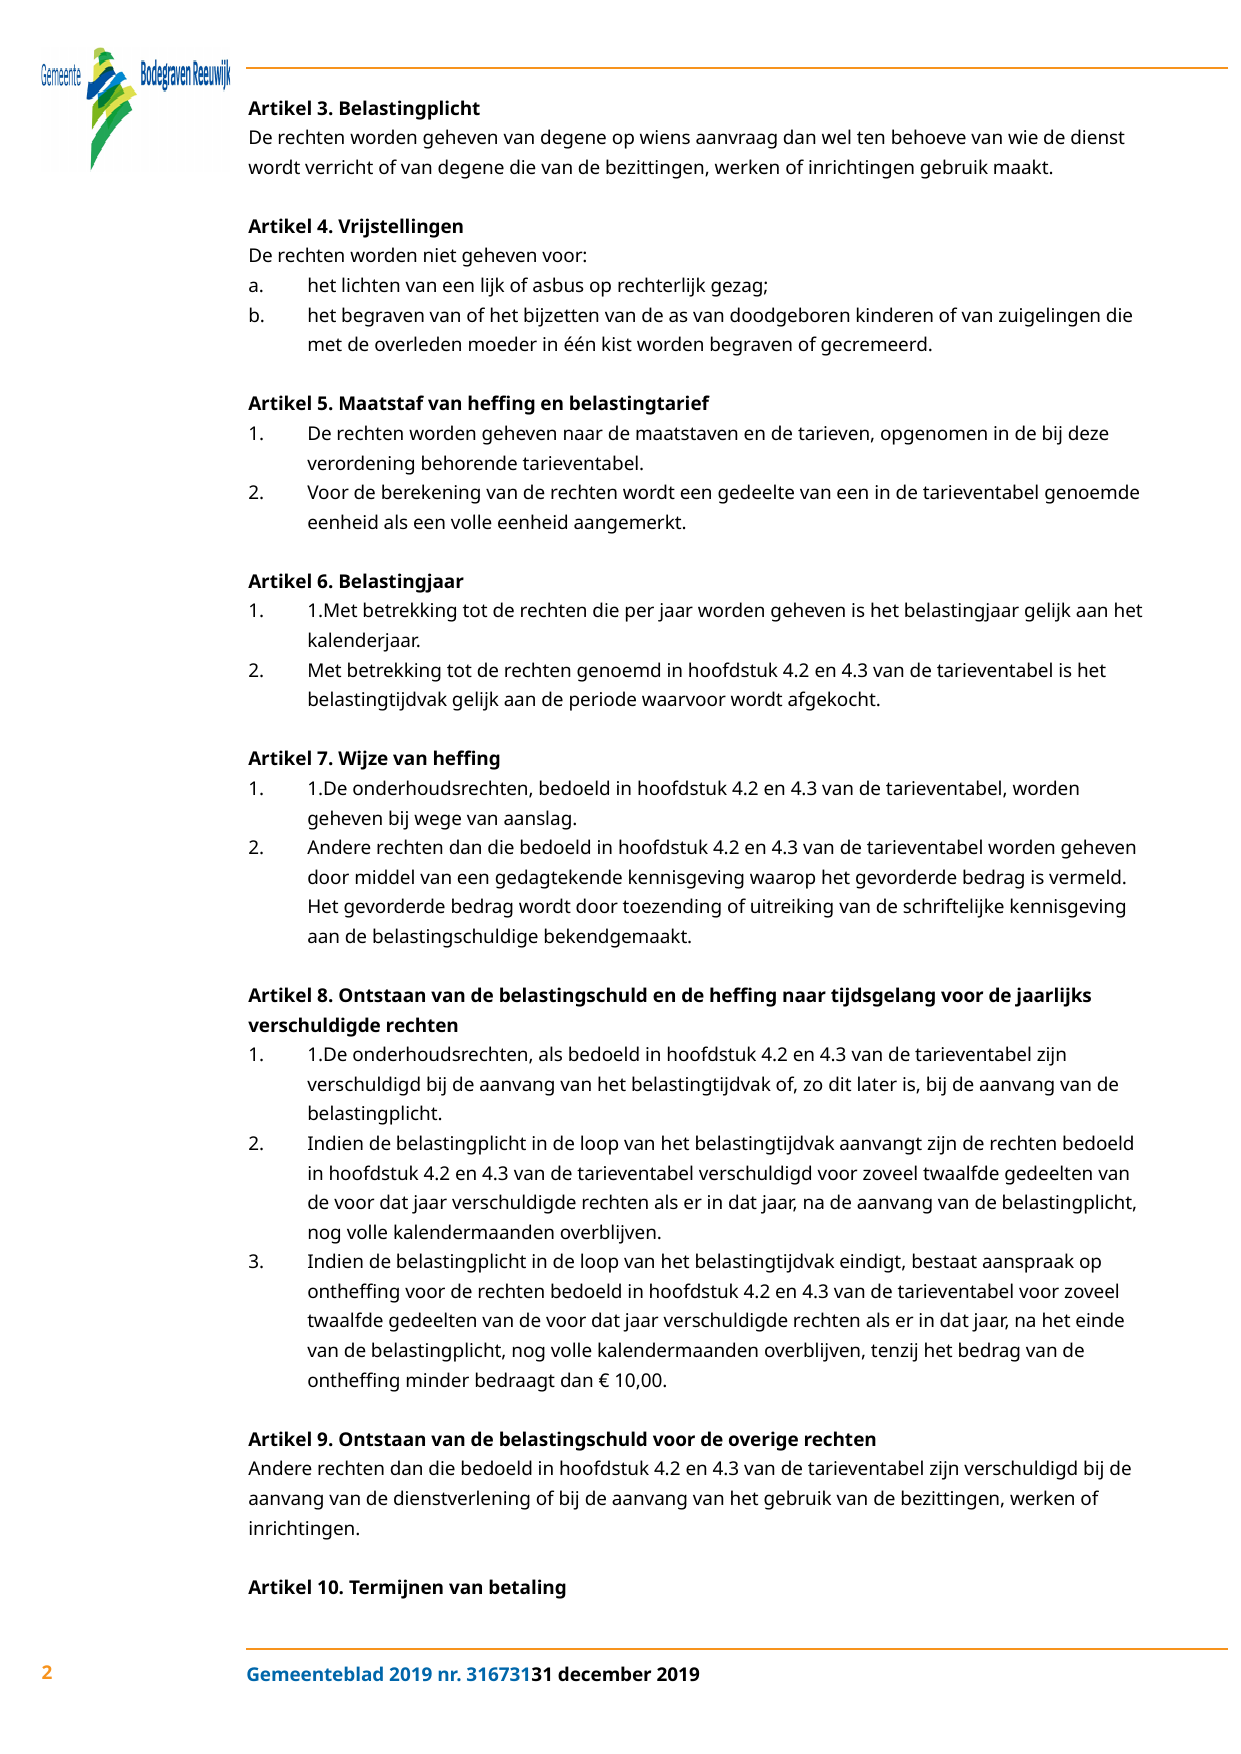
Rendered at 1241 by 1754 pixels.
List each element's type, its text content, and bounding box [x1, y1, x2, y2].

text Artikel 6. Belastingjaar [248, 568, 1152, 594]
text De rechten worden geheven van degene op wiens aanvraag dan wel ten behoeve van wie de dienst wordt verricht of van degene die van de bezittingen, werken of inrichtingen gebruik maakt. [248, 124, 1152, 180]
list 1.De onderhoudsrechten, als bedoeld in hoofdstuk 4.2 en 4.3 van de tarieventabel zijn verschuldigd bij de aanvang van het belastingtijdvak of, zo dit later is, bij de aanvang van de belastingplicht. [248, 1041, 1152, 1126]
text Andere rechten dan die bedoeld in hoofdstuk 4.2 en 4.3 van de tarieventabel zijn verschuldigd bij de aanvang van de dienstverlening of bij de aanvang van het gebruik van de bezittingen, werken of inrichtingen. [248, 1456, 1152, 1541]
list Met betrekking tot de rechten genoemd in hoofdstuk 4.2 en 4.3 van de tarieventabel is het belastingtijdvak gelijk aan de periode waarvoor wordt afgekocht. [248, 657, 1152, 712]
list Indien de belastingplicht in de loop van het belastingtijdvak eindigt, bestaat aanspraak op ontheffing voor de rechten bedoeld in hoofdstuk 4.2 en 4.3 van de tarieventabel voor zoveel twaalfde gedeelten van de voor dat jaar verschuldigde rechten als er in dat jaar, na het einde van de belastingplicht, nog volle kalendermaanden overblijven, tenzij het bedrag van de ontheffing minder bedraagt dan € 10,00. [248, 1248, 1152, 1393]
text Artikel 10. Termijnen van betaling [248, 1574, 1152, 1600]
list 1.De onderhoudsrechten, bedoeld in hoofdstuk 4.2 en 4.3 van de tarieventabel, worden geheven bij wege van aanslag. [248, 775, 1152, 831]
text Artikel 5. Maatstaf van heffing en belastingtarief [248, 391, 1152, 416]
list Indien de belastingplicht in de loop van het belastingtijdvak aanvangt zijn de rechten bedoeld in hoofdstuk 4.2 en 4.3 van de tarieventabel verschuldigd voor zoveel twaalfde gedeelten van de voor dat jaar verschuldigde rechten als er in dat jaar, na de aanvang van de belastingplicht, nog volle kalendermaanden overblijven. [248, 1130, 1152, 1245]
text Artikel 3. Belastingplicht [248, 95, 1152, 121]
list het lichten van een lijk of asbus op rechterlijk gezag; [248, 272, 1152, 298]
list Andere rechten dan die bedoeld in hoofdstuk 4.2 en 4.3 van de tarieventabel worden geheven door middel van een gedagtekende kennisgeving waarop het gevorderde bedrag is vermeld. Het gevorderde bedrag wordt door toezending of uitreiking van de schriftelijke kennisgeving aan de belastingschuldige bekendgemaakt. [248, 834, 1152, 949]
list De rechten worden geheven naar de maatstaven en de tarieven, opgenomen in de bij deze verordening behorende tarieventabel. [248, 420, 1152, 476]
list 1.Met betrekking tot de rechten die per jaar worden geheven is het belastingjaar gelijk aan het kalenderjaar. [248, 598, 1152, 653]
text Artikel 8. Ontstaan van de belastingschuld en de heffing naar tijdsgelang voor de jaarlijks verschuldigde rechten [248, 982, 1152, 1038]
text Artikel 4. Vrijstellingen [248, 213, 1152, 239]
text Artikel 9. Ontstaan van de belastingschuld voor de overige rechten [248, 1426, 1152, 1452]
list Voor de berekening van de rechten wordt een gedeelte van een in de tarieventabel genoemde eenheid als een volle eenheid aangemerkt. [248, 479, 1152, 535]
list het begraven van of het bijzetten van de as van doodgeboren kinderen of van zuigelingen die met de overleden moeder in één kist worden begraven of gecremeerd. [248, 302, 1152, 357]
picture [41, 47, 231, 172]
text De rechten worden niet geheven voor: [248, 243, 1152, 268]
text Artikel 7. Wijze van heffing [248, 746, 1152, 771]
